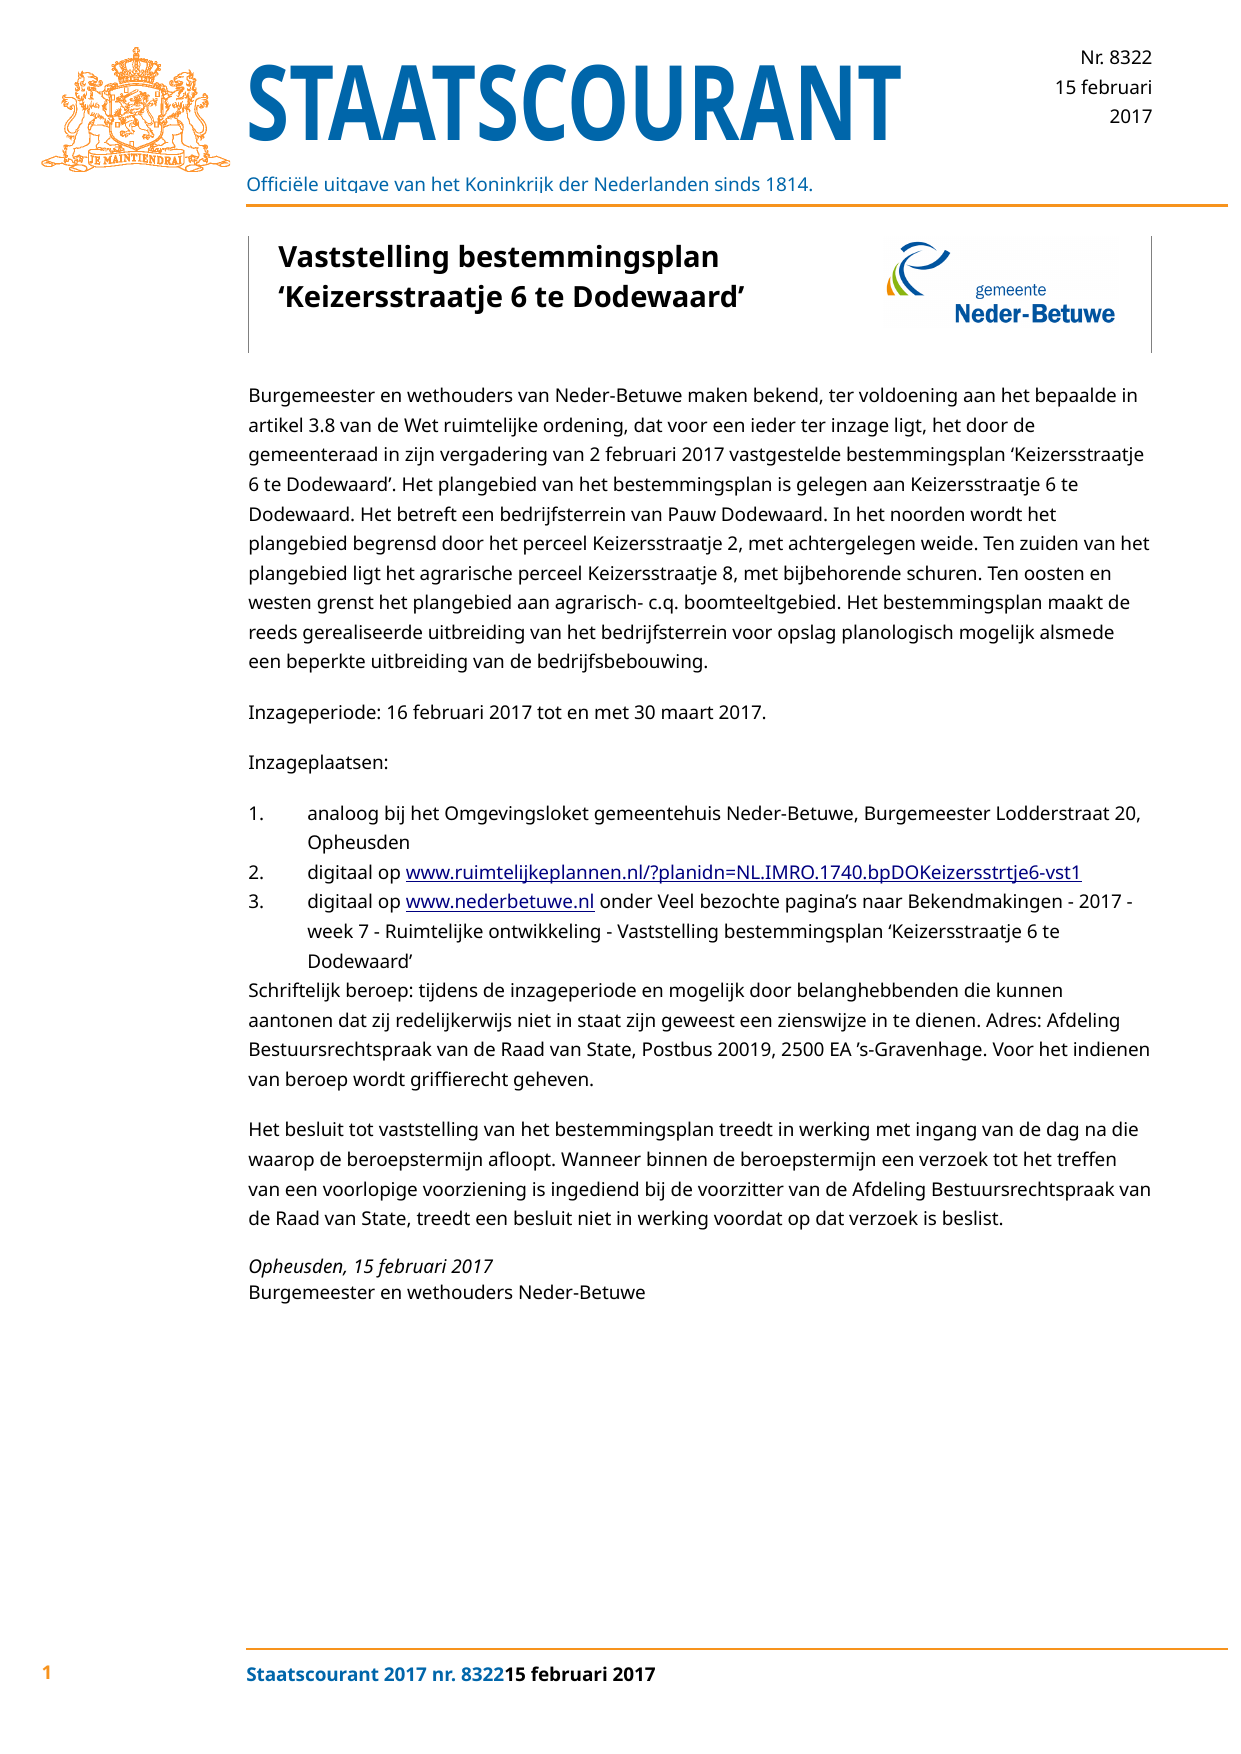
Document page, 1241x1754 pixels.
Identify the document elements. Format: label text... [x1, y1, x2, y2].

table_header Vaststelling bestemmingsplan ‘Keizersstraatje 6 te Dodewaard’ [249, 236, 850, 353]
list digitaal op www.nederbetuwe.nl onder Veel bezochte pagina’s naar Bekendmakingen - 2017 - week 7 - Ruimtelijke ontwikkeling - Vaststelling bestemmingsplan ‘Keizersstraatje 6 te Dodewaard’ [248, 889, 1152, 973]
list analoog bij het Omgevingsloket gemeentehuis Neder-Betuwe, Burgemeester Lodderstraat 20, Opheusden [248, 800, 1152, 855]
text Opheusden, 15 februari 2017 [248, 1253, 1152, 1279]
text Schriftelijk beroep: tijdens de inzageperiode en mogelijk door belanghebbenden die kunnen aantonen dat zij redelijkerwijs niet in staat zijn geweest een zienswijze in te dienen. Adres: Afdeling Bestuursrechtspraak van de Raad van State, Postbus 20019, 2500 EA ’s-Gravenhage. Voor het indienen van beroep wordt griffierecht geheven. [248, 977, 1152, 1092]
list digitaal op www.ruimtelijkeplannen.nl/?planidn=NL.IMRO.1740.bpDOKeizersstrtje6-vst1 [248, 859, 1152, 885]
text Burgemeester en wethouders Neder-Betuwe [248, 1279, 1152, 1304]
text Inzageperiode: 16 februari 2017 tot en met 30 maart 2017. [248, 699, 1152, 725]
table_header [850, 236, 1151, 353]
picture [41, 47, 231, 172]
text Inzageplaatsen: [248, 749, 1152, 775]
text Burgemeester en wethouders van Neder-Betuwe maken bekend, ter voldoening aan het bepaalde in artikel 3.8 van de Wet ruimtelijke ordening, dat voor een ieder ter inzage ligt, het door de gemeenteraad in zijn vergadering van 2 februari 2017 vastgestelde bestemmingsplan ‘Keizersstraatje 6 te Dodewaard’. Het plangebied van het bestemmingsplan is gelegen aan Keizersstraatje 6 te Dodewaard. Het betreft een bedrijfsterrein van Pauw Dodewaard. In het noorden wordt het plangebied begrensd door het perceel Keizersstraatje 2, met achtergelegen weide. Ten zuiden van het plangebied ligt het agrarische perceel Keizersstraatje 8, met bijbehorende schuren. Ten oosten en westen grenst het plangebied aan agrarisch- c.q. boomteeltgebied. Het bestemmingsplan maakt de reeds gerealiseerde uitbreiding van het bedrijfsterrein voor opslag planologisch mogelijk alsmede een beperkte uitbreiding van de bedrijfsbebouwing. [248, 382, 1152, 674]
picture [882, 236, 1119, 328]
text Het besluit tot vaststelling van het bestemmingsplan treedt in werking met ingang van de dag na die waarop de beroepstermijn afloopt. Wanneer binnen de beroepstermijn een verzoek tot het treffen van een voorlopige voorziening is ingediend bij de voorzitter van de Afdeling Bestuursrechtspraak van de Raad van State, treedt een besluit niet in werking voordat op dat verzoek is beslist. [248, 1117, 1152, 1231]
